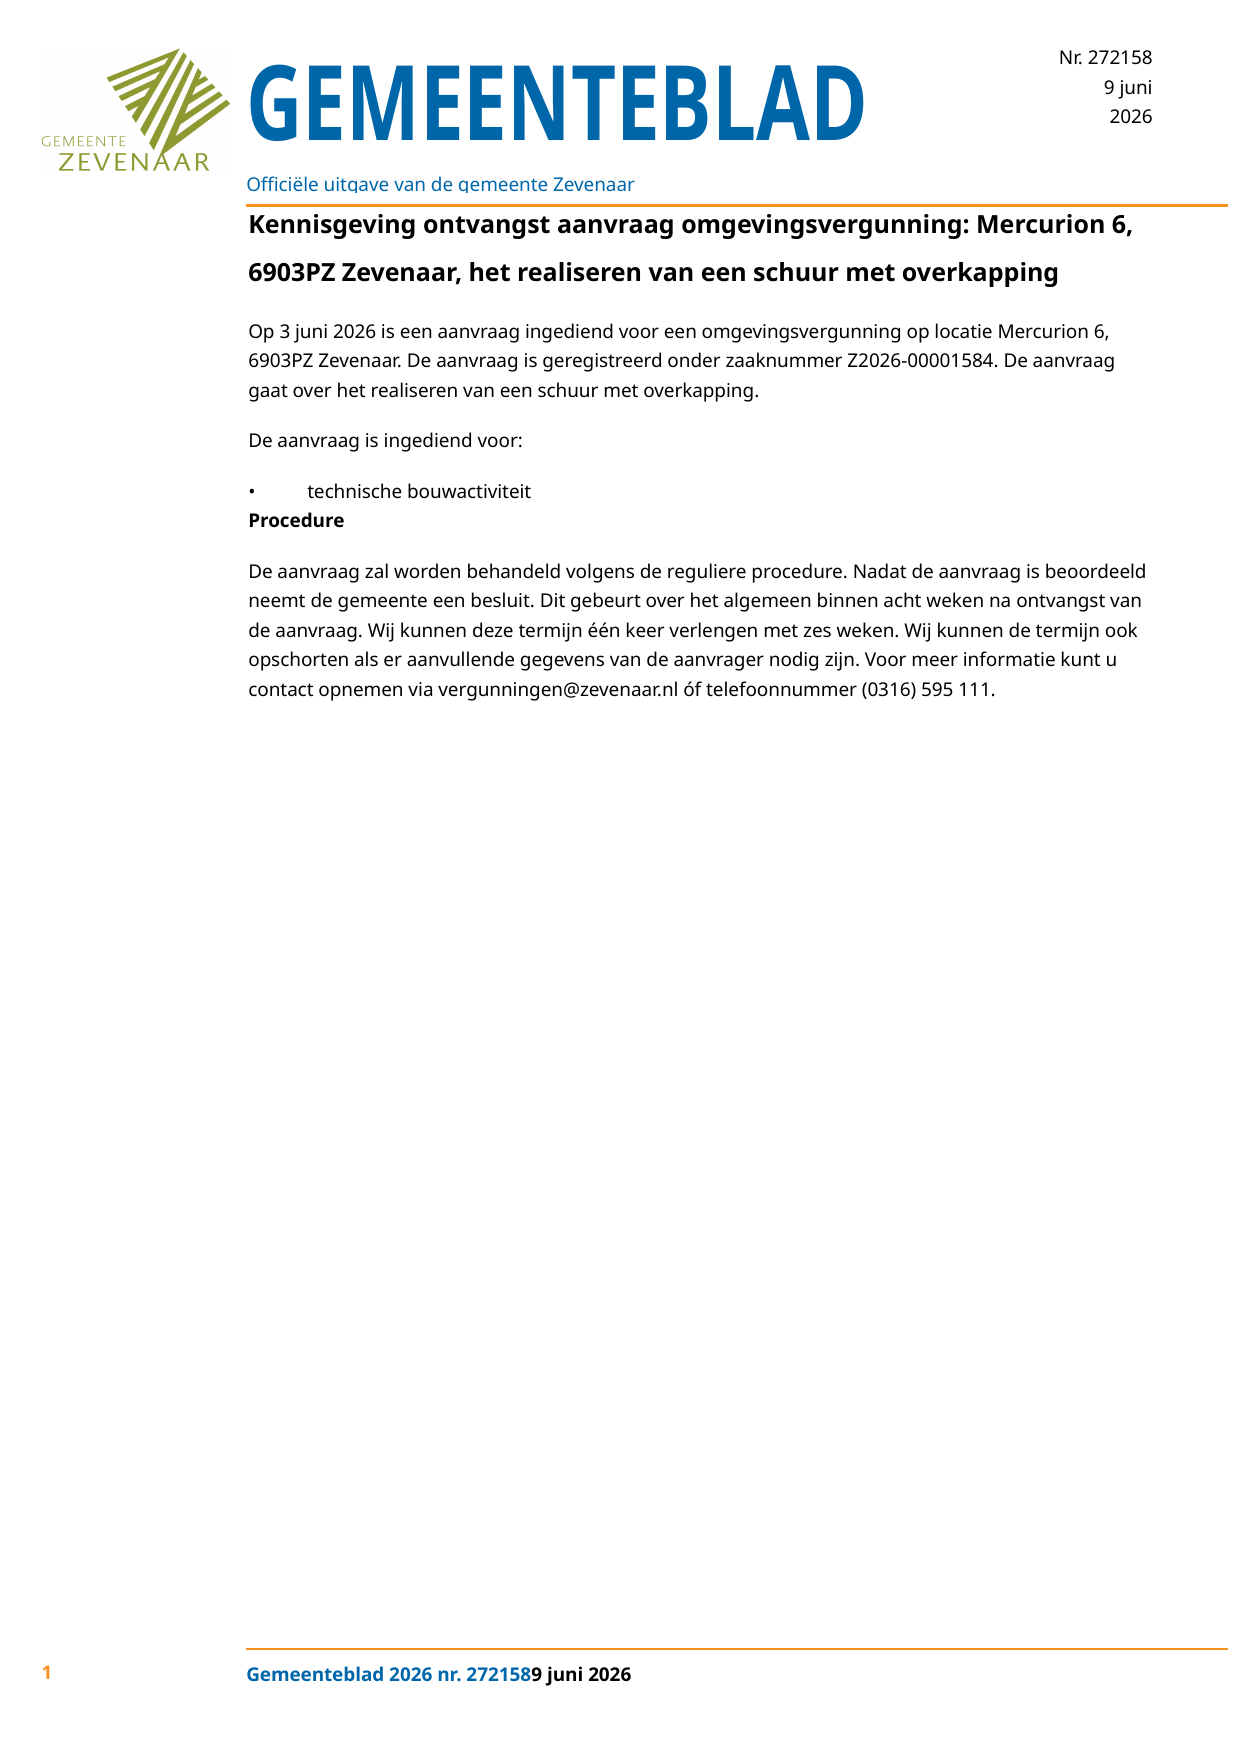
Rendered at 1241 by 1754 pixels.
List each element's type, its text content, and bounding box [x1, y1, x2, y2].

text De aanvraag zal worden behandeld volgens de reguliere procedure. Nadat de aanvraag is beoordeeld neemt de gemeente een besluit. Dit gebeurt over het algemeen binnen acht weken na ontvangst van de aanvraag. Wij kunnen deze termijn één keer verlengen met zes weken. Wij kunnen de termijn ook opschorten als er aanvullende gegevens van de aanvrager nodig zijn. Voor meer informatie kunt u contact opnemen via vergunningen@zevenaar.nl óf telefoonnummer (0316) 595 111. [248, 558, 1152, 702]
picture [41, 47, 231, 172]
list technische bouwactiviteit [248, 478, 1152, 504]
text Op 3 juni 2026 is een aanvraag ingediend voor een omgevingsvergunning op locatie Mercurion 6, 6903PZ Zevenaar. De aanvraag is geregistreerd onder zaaknummer Z2026-00001584. De aanvraag gaat over het realiseren van een schuur met overkapping. [248, 318, 1152, 403]
text Kennisgeving ontvangst aanvraag omgevingsvergunning: Mercurion 6, 6903PZ Zevenaar, het realiseren van een schuur met overkapping [248, 207, 1152, 288]
text Procedure [248, 507, 1152, 533]
text De aanvraag is ingediend voor: [248, 427, 1152, 453]
